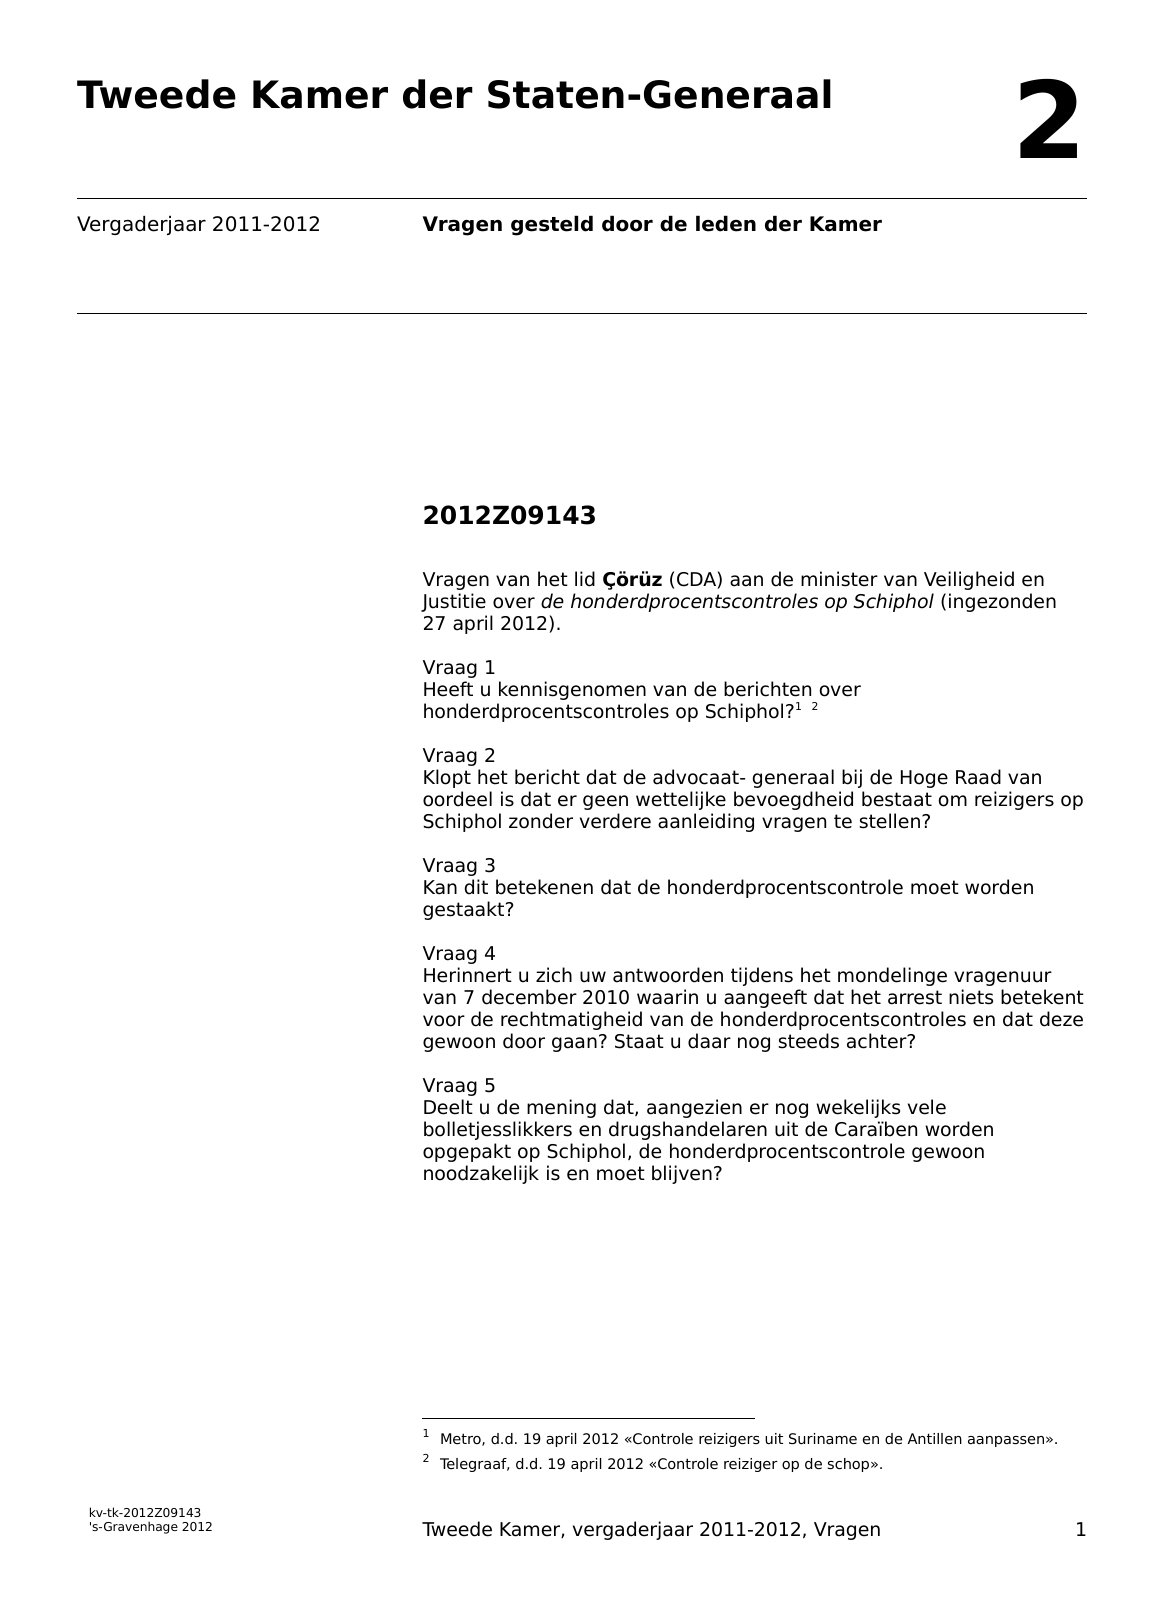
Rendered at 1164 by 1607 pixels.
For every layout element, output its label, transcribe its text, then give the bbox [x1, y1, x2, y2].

text 's-Gravenhage 2012 [88, 1520, 323, 1534]
table_cell Vragen gesteld door de leden der Kamer [422, 199, 1087, 313]
table_cell Vergaderjaar 2011-2012 [77, 199, 422, 313]
text Heeft u kennisgenomen van de berichten over honderdprocentscontroles op Schiphol? [422, 679, 1087, 723]
text Vragen van het lid Çörüz (CDA) aan de minister van Veiligheid en Justitie over de honderdprocentscontroles op Schiphol (ingezonden 27 april 2012). [422, 569, 1087, 635]
text Metro, d.d. 19 april 2012 «Controle reizigers uit Suriname en de Antillen aanpassen». [422, 1427, 1087, 1449]
table_header 2 [886, 59, 1087, 198]
text Klopt het bericht dat de advocaat- generaal bij de Hoge Raad van oordeel is dat er geen wettelijke bevoegdheid bestaat om reizigers op Schiphol zonder verdere aanleiding vragen te stellen? [422, 767, 1087, 833]
text 2012Z09143 [422, 501, 1087, 531]
text Telegraaf, d.d. 19 april 2012 «Controle reiziger op de schop». [422, 1452, 1087, 1474]
table_header Tweede Kamer der Staten-Generaal [77, 59, 886, 198]
text Vraag 3 [422, 855, 1087, 877]
text Vraag 4 [422, 943, 1087, 965]
text Vraag 1 [422, 657, 1087, 679]
text Kan dit betekenen dat de honderdprocentscontrole moet worden gestaakt? [422, 877, 1087, 921]
text Deelt u de mening dat, aangezien er nog wekelijks vele bolletjesslikkers en drugshandelaren uit de Caraïben worden opgepakt op Schiphol, de honderdprocentscontrole gewoon noodzakelijk is en moet blijven? [422, 1097, 1087, 1185]
text Vraag 2 [422, 745, 1087, 767]
text kv-tk-2012Z09143 [88, 1506, 323, 1520]
text Vraag 5 [422, 1075, 1087, 1097]
text Herinnert u zich uw antwoorden tijdens het mondelinge vragenuur van 7 december 2010 waarin u aangeeft dat het arrest niets betekent voor de rechtmatigheid van de honderdprocentscontroles en dat deze gewoon door gaan? Staat u daar nog steeds achter? [422, 965, 1087, 1053]
